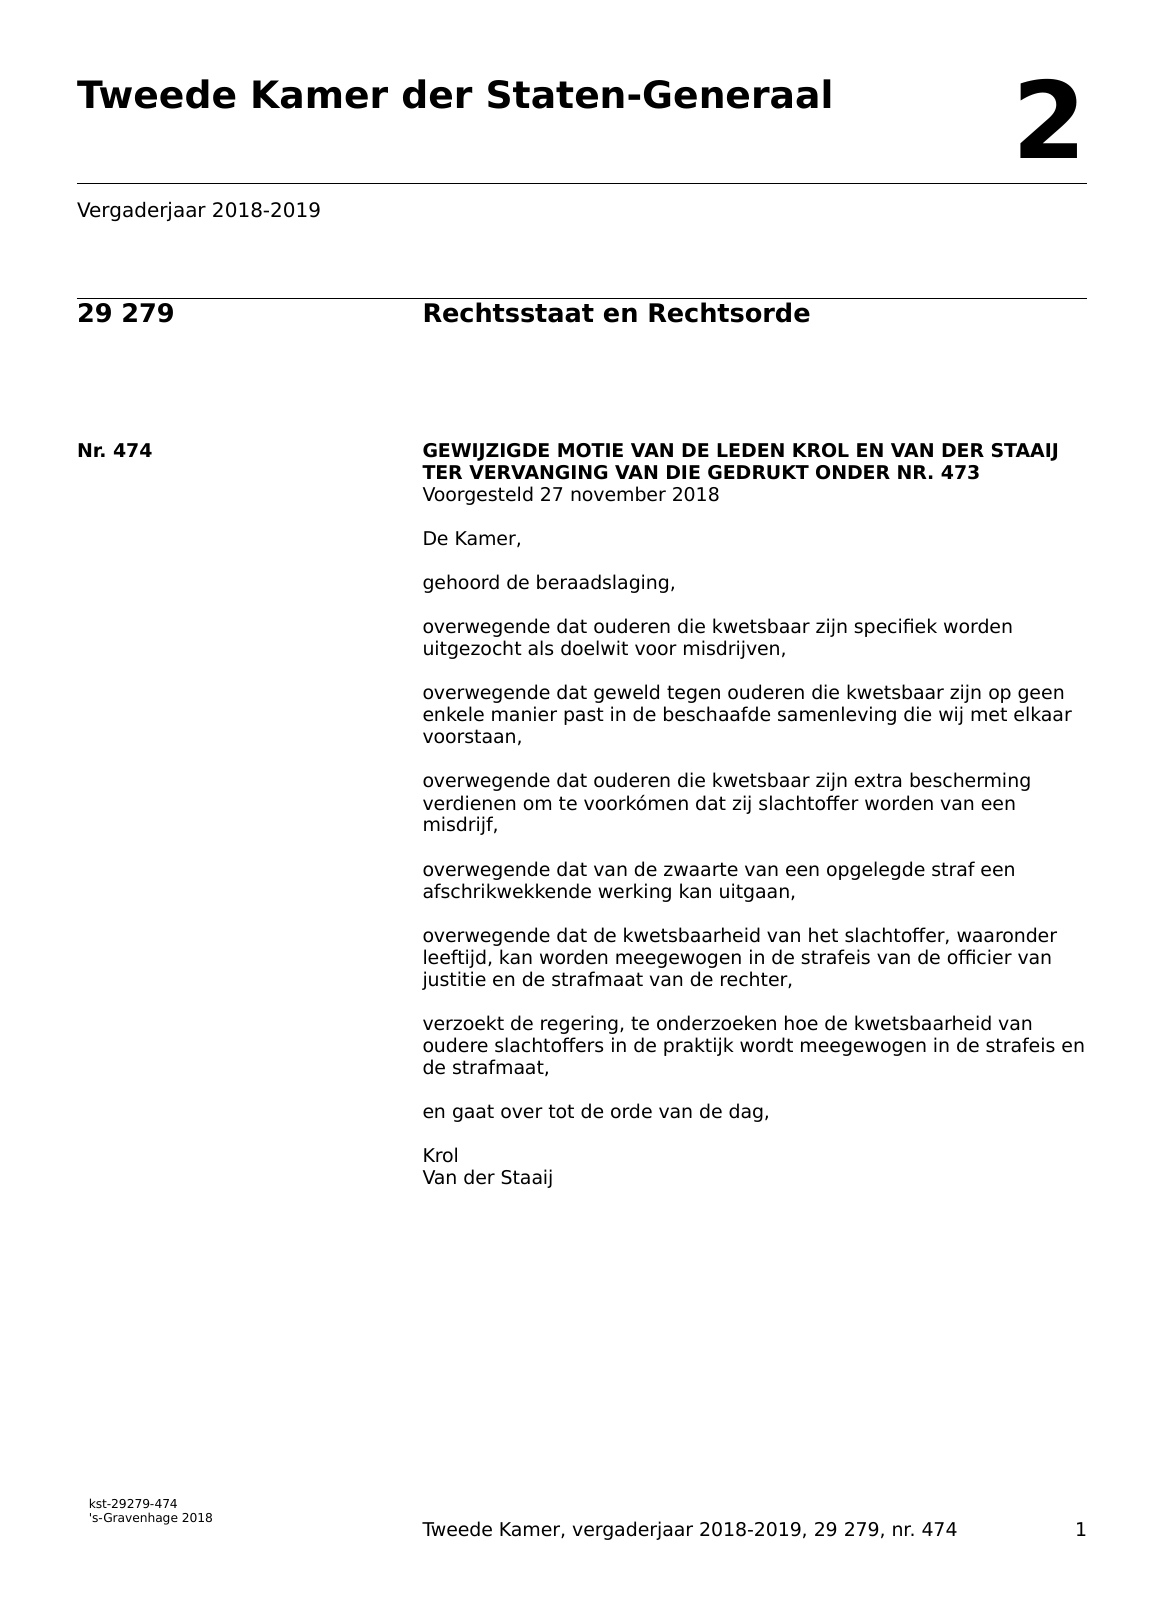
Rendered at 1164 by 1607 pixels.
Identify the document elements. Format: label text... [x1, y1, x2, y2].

text Voorgesteld 27 november 2018 [422, 484, 1087, 506]
text Krol [422, 1145, 1087, 1167]
text Van der Staaij [422, 1167, 1087, 1189]
text overwegende dat geweld tegen ouderen die kwetsbaar zijn op geen enkele manier past in de beschaafde samenleving die wij met elkaar voorstaan, [422, 682, 1087, 748]
subtitle 29 279 Rechtsstaat en Rechtsorde [77, 299, 1087, 329]
text gehoord de beraadslaging, [422, 572, 1087, 594]
table_header Tweede Kamer der Staten-Generaal [77, 59, 886, 183]
text verzoekt de regering, te onderzoeken hoe de kwetsbaarheid van oudere slachtoffers in de praktijk wordt meegewogen in de strafeis en de strafmaat, [422, 1013, 1087, 1079]
text overwegende dat van de zwaarte van een opgelegde straf een afschrikwekkende werking kan uitgaan, [422, 858, 1087, 902]
text De Kamer, [422, 528, 1087, 550]
text kst-29279-474 [88, 1497, 323, 1511]
text en gaat over tot de orde van de dag, [422, 1101, 1087, 1123]
subtitle Nr. 474 GEWIJZIGDE MOTIE VAN DE LEDEN KROL EN VAN DER STAAIJ TER VERVANGING VAN DIE GEDRUKT ONDER NR. 473 [77, 440, 1087, 484]
table_header 2 [886, 59, 1087, 183]
text overwegende dat ouderen die kwetsbaar zijn specifiek worden uitgezocht als doelwit voor misdrijven, [422, 616, 1087, 660]
text overwegende dat ouderen die kwetsbaar zijn extra bescherming verdienen om te voorkómen dat zij slachtoffer worden van een misdrijf, [422, 770, 1087, 836]
table_cell Vergaderjaar 2018-2019 [77, 184, 1087, 298]
text overwegende dat de kwetsbaarheid van het slachtoffer, waaronder leeftijd, kan worden meegewogen in de strafeis van de officier van justitie en de strafmaat van de rechter, [422, 925, 1087, 991]
text 's-Gravenhage 2018 [88, 1511, 323, 1525]
